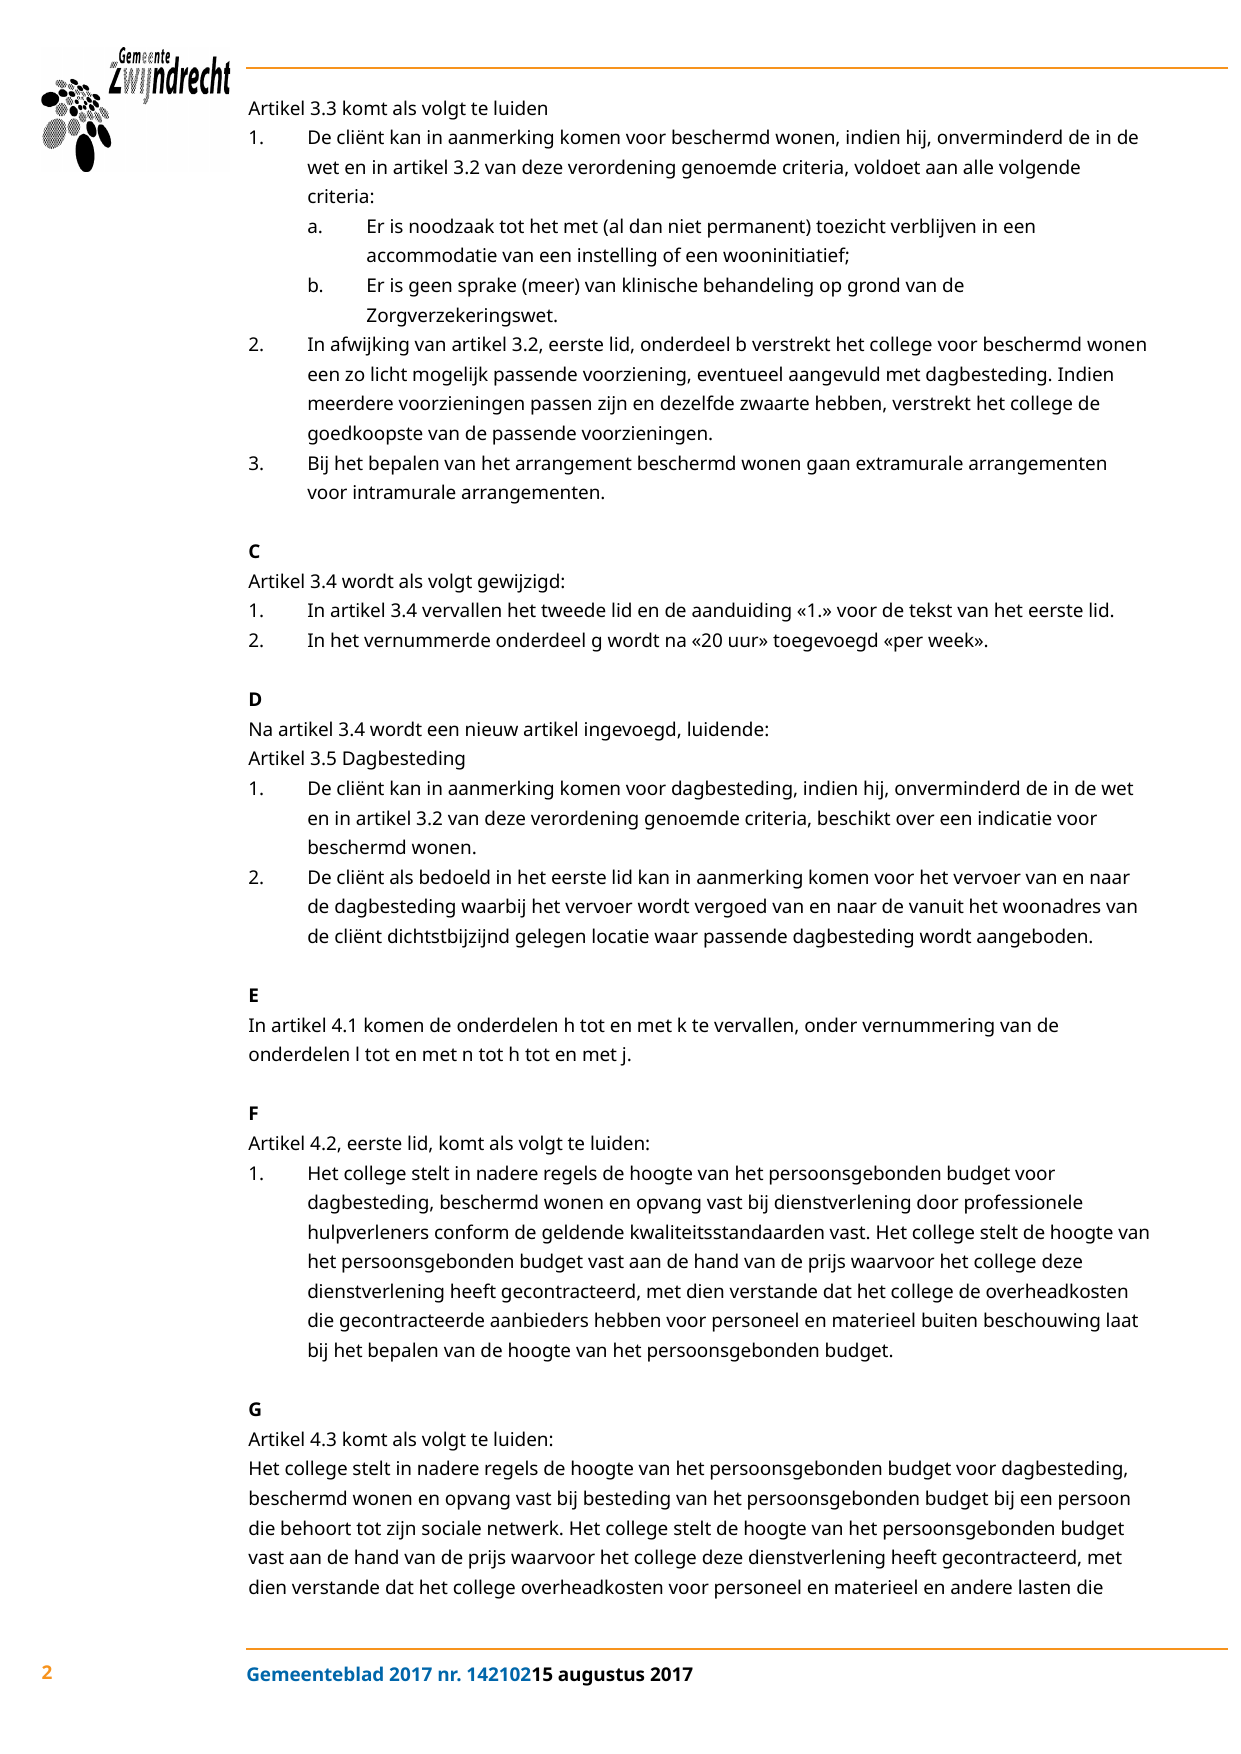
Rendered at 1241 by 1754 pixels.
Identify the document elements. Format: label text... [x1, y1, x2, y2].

text Artikel 4.2, eerste lid, komt als volgt te luiden: [248, 1130, 1152, 1156]
list Het college stelt in nadere regels de hoogte van het persoonsgebonden budget voor dagbesteding, beschermd wonen en opvang vast bij dienstverlening door professionele hulpverleners conform de geldende kwaliteitsstandaarden vast. Het college stelt de hoogte van het persoonsgebonden budget vast aan de hand van de prijs waarvoor het college deze dienstverlening heeft gecontracteerd, met dien verstande dat het college de overheadkosten die gecontracteerde aanbieders hebben voor personeel en materieel buiten beschouwing laat bij het bepalen van de hoogte van het persoonsgebonden budget. [248, 1160, 1152, 1363]
text F [248, 1101, 1152, 1126]
text In artikel 4.1 komen de onderdelen h tot en met k te vervallen, onder vernummering van de onderdelen l tot en met n tot h tot en met j. [248, 1012, 1152, 1067]
list Bij het bepalen van het arrangement beschermd wonen gaan extramurale arrangementen voor intramurale arrangementen. [248, 450, 1152, 505]
picture [41, 47, 231, 172]
list Er is noodzaak tot het met (al dan niet permanent) toezicht verblijven in een accommodatie van een instelling of een wooninitiatief; [307, 213, 1152, 268]
list De cliënt kan in aanmerking komen voor dagbesteding, indien hij, onverminderd de in de wet en in artikel 3.2 van deze verordening genoemde criteria, beschikt over een indicatie voor beschermd wonen. [248, 775, 1152, 860]
text Artikel 4.3 komt als volgt te luiden: [248, 1426, 1152, 1452]
list Er is geen sprake (meer) van klinische behandeling op grond van de Zorgverzekeringswet. [307, 272, 1152, 328]
text Het college stelt in nadere regels de hoogte van het persoonsgebonden budget voor dagbesteding, beschermd wonen en opvang vast bij besteding van het persoonsgebonden budget bij een persoon die behoort tot zijn sociale netwerk. Het college stelt de hoogte van het persoonsgebonden budget vast aan de hand van de prijs waarvoor het college deze dienstverlening heeft gecontracteerd, met dien verstande dat het college overheadkosten voor personeel en materieel en andere lasten die [248, 1456, 1152, 1600]
list In het vernummerde onderdeel g wordt na «20 uur» toegevoegd «per week». [248, 627, 1152, 653]
text E [248, 982, 1152, 1008]
text Artikel 3.3 komt als volgt te luiden [248, 95, 1152, 121]
list De cliënt als bedoeld in het eerste lid kan in aanmerking komen voor het vervoer van en naar de dagbesteding waarbij het vervoer wordt vergoed van en naar de vanuit het woonadres van de cliënt dichtstbijzijnd gelegen locatie waar passende dagbesteding wordt aangeboden. [248, 864, 1152, 949]
text Artikel 3.4 wordt als volgt gewijzigd: [248, 568, 1152, 594]
text D [248, 686, 1152, 712]
list In artikel 3.4 vervallen het tweede lid en de aanduiding «1.» voor de tekst van het eerste lid. [248, 598, 1152, 623]
text Na artikel 3.4 wordt een nieuw artikel ingevoegd, luidende: [248, 716, 1152, 742]
list In afwijking van artikel 3.2, eerste lid, onderdeel b verstrekt het college voor beschermd wonen een zo licht mogelijk passende voorziening, eventueel aangevuld met dagbesteding. Indien meerdere voorzieningen passen zijn en dezelfde zwaarte hebben, verstrekt het college de goedkoopste van de passende voorzieningen. [248, 331, 1152, 446]
text G [248, 1396, 1152, 1422]
list De cliënt kan in aanmerking komen voor beschermd wonen, indien hij, onverminderd de in de wet en in artikel 3.2 van deze verordening genoemde criteria, voldoet aan alle volgende criteria: [248, 124, 1152, 209]
text Artikel 3.5 Dagbesteding [248, 746, 1152, 771]
text C [248, 538, 1152, 564]
